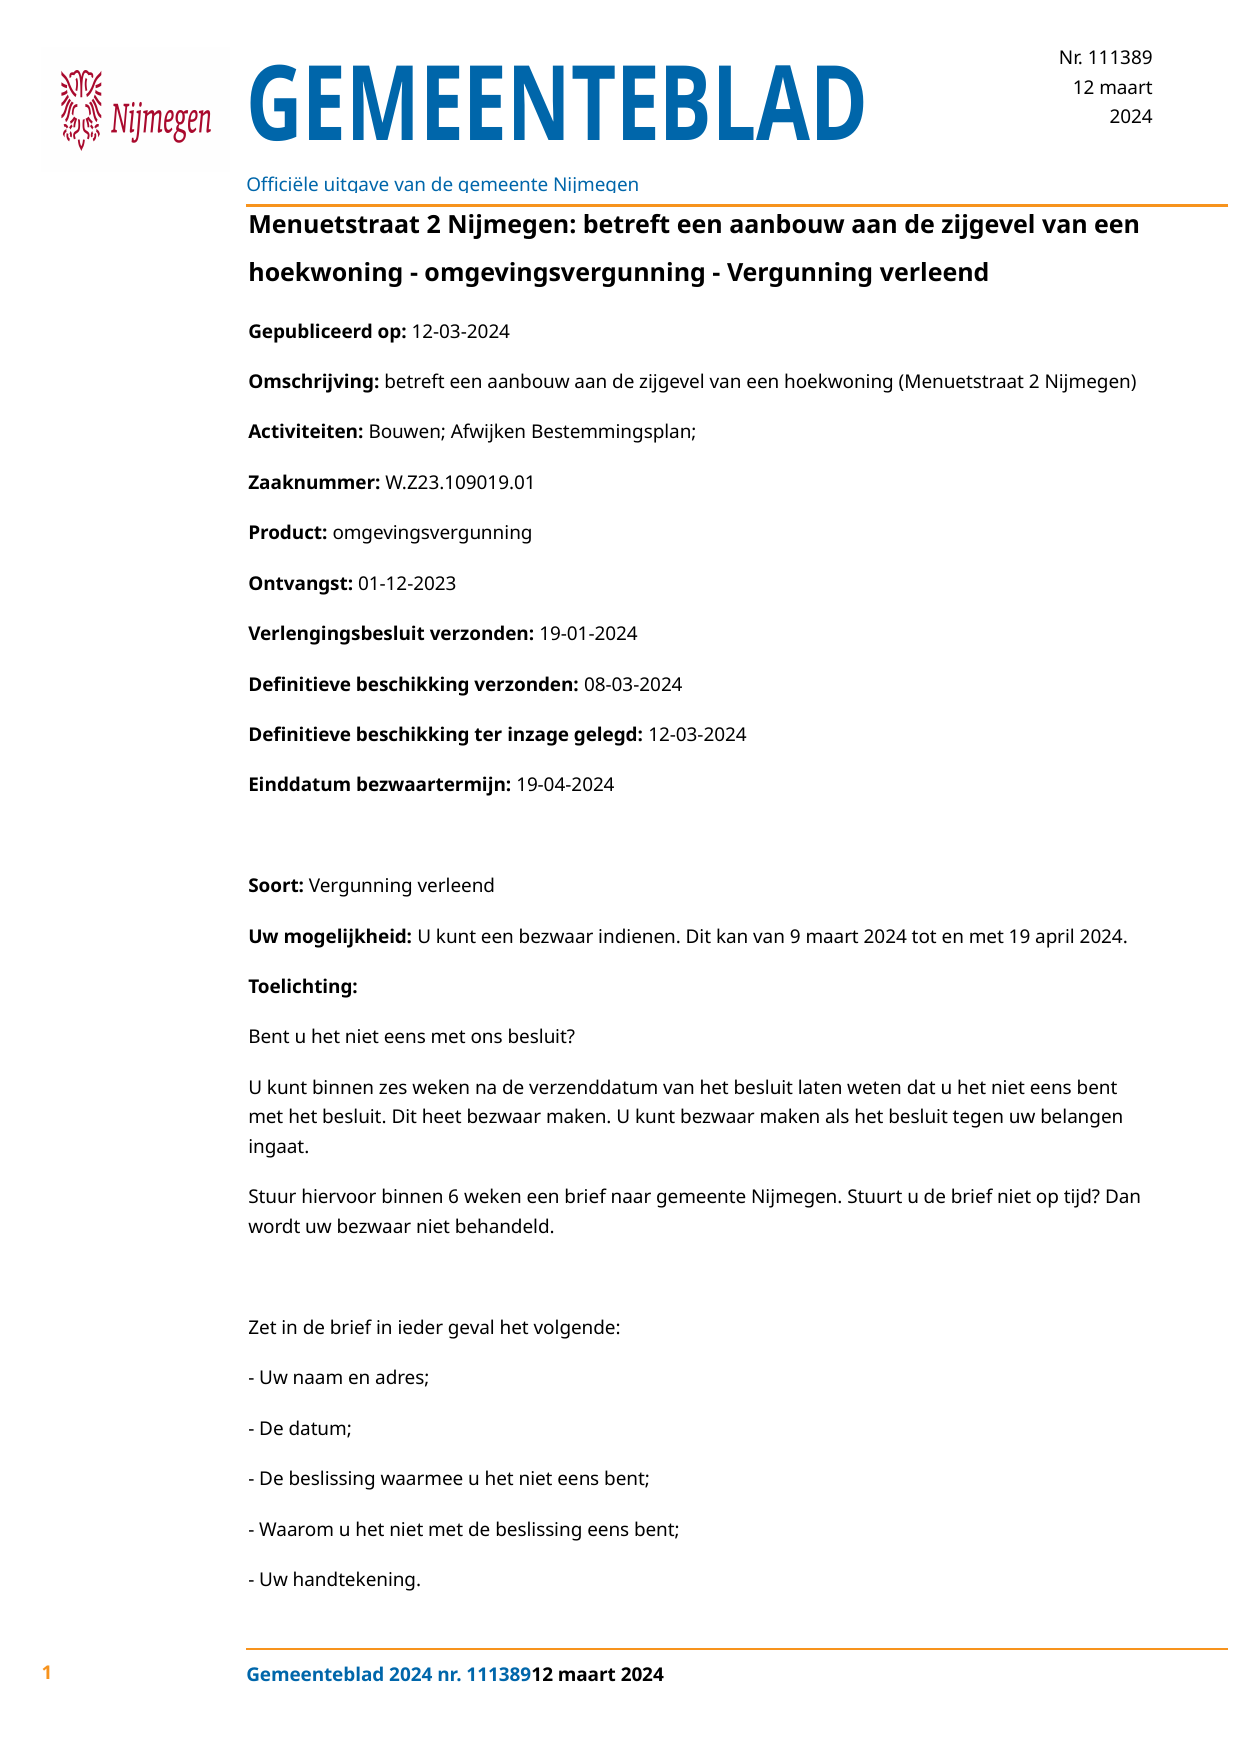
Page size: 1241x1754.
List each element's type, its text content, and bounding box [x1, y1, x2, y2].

text - Waarom u het niet met de beslissing eens bent; [248, 1516, 1152, 1542]
text - Uw naam en adres; [248, 1364, 1152, 1390]
text Activiteiten: Bouwen; Afwijken Bestemmingsplan; [248, 419, 1152, 444]
text - Uw handtekening. [248, 1566, 1152, 1592]
text - De beslissing waarmee u het niet eens bent; [248, 1465, 1152, 1491]
text Soort: Vergunning verleend [248, 872, 1152, 898]
text Zaaknummer: W.Z23.109019.01 [248, 469, 1152, 495]
text U kunt binnen zes weken na de verzenddatum van het besluit laten weten dat u het niet eens bent met het besluit. Dit heet bezwaar maken. U kunt bezwaar maken als het besluit tegen uw belangen ingaat. [248, 1074, 1152, 1159]
text Definitieve beschikking ter inzage gelegd: 12-03-2024 [248, 721, 1152, 747]
text Gepubliceerd op: 12-03-2024 [248, 318, 1152, 344]
text Menuetstraat 2 Nijmegen: betreft een aanbouw aan de zijgevel van een hoekwoning - omgevingsvergunning - Vergunning verleend [248, 207, 1152, 288]
text Stuur hiervoor binnen 6 weken een brief naar gemeente Nijmegen. Stuurt u de brief niet op tijd? Dan wordt uw bezwaar niet behandeld. [248, 1184, 1152, 1239]
text Toelichting: [248, 973, 1152, 999]
text Bent u het niet eens met ons besluit? [248, 1024, 1152, 1049]
text Ontvangst: 01-12-2023 [248, 570, 1152, 596]
text - De datum; [248, 1415, 1152, 1441]
picture [41, 47, 231, 172]
text Verlengingsbesluit verzonden: 19-01-2024 [248, 620, 1152, 646]
text Zet in de brief in ieder geval het volgende: [248, 1314, 1152, 1340]
text Einddatum bezwaartermijn: 19-04-2024 [248, 772, 1152, 797]
text Definitieve beschikking verzonden: 08-03-2024 [248, 671, 1152, 697]
text Uw mogelijkheid: U kunt een bezwaar indienen. Dit kan van 9 maart 2024 tot en met 19 april 2024. [248, 923, 1152, 949]
text Omschrijving: betreft een aanbouw aan de zijgevel van een hoekwoning (Menuetstraat 2 Nijmegen) [248, 368, 1152, 394]
text Product: omgevingsvergunning [248, 519, 1152, 545]
